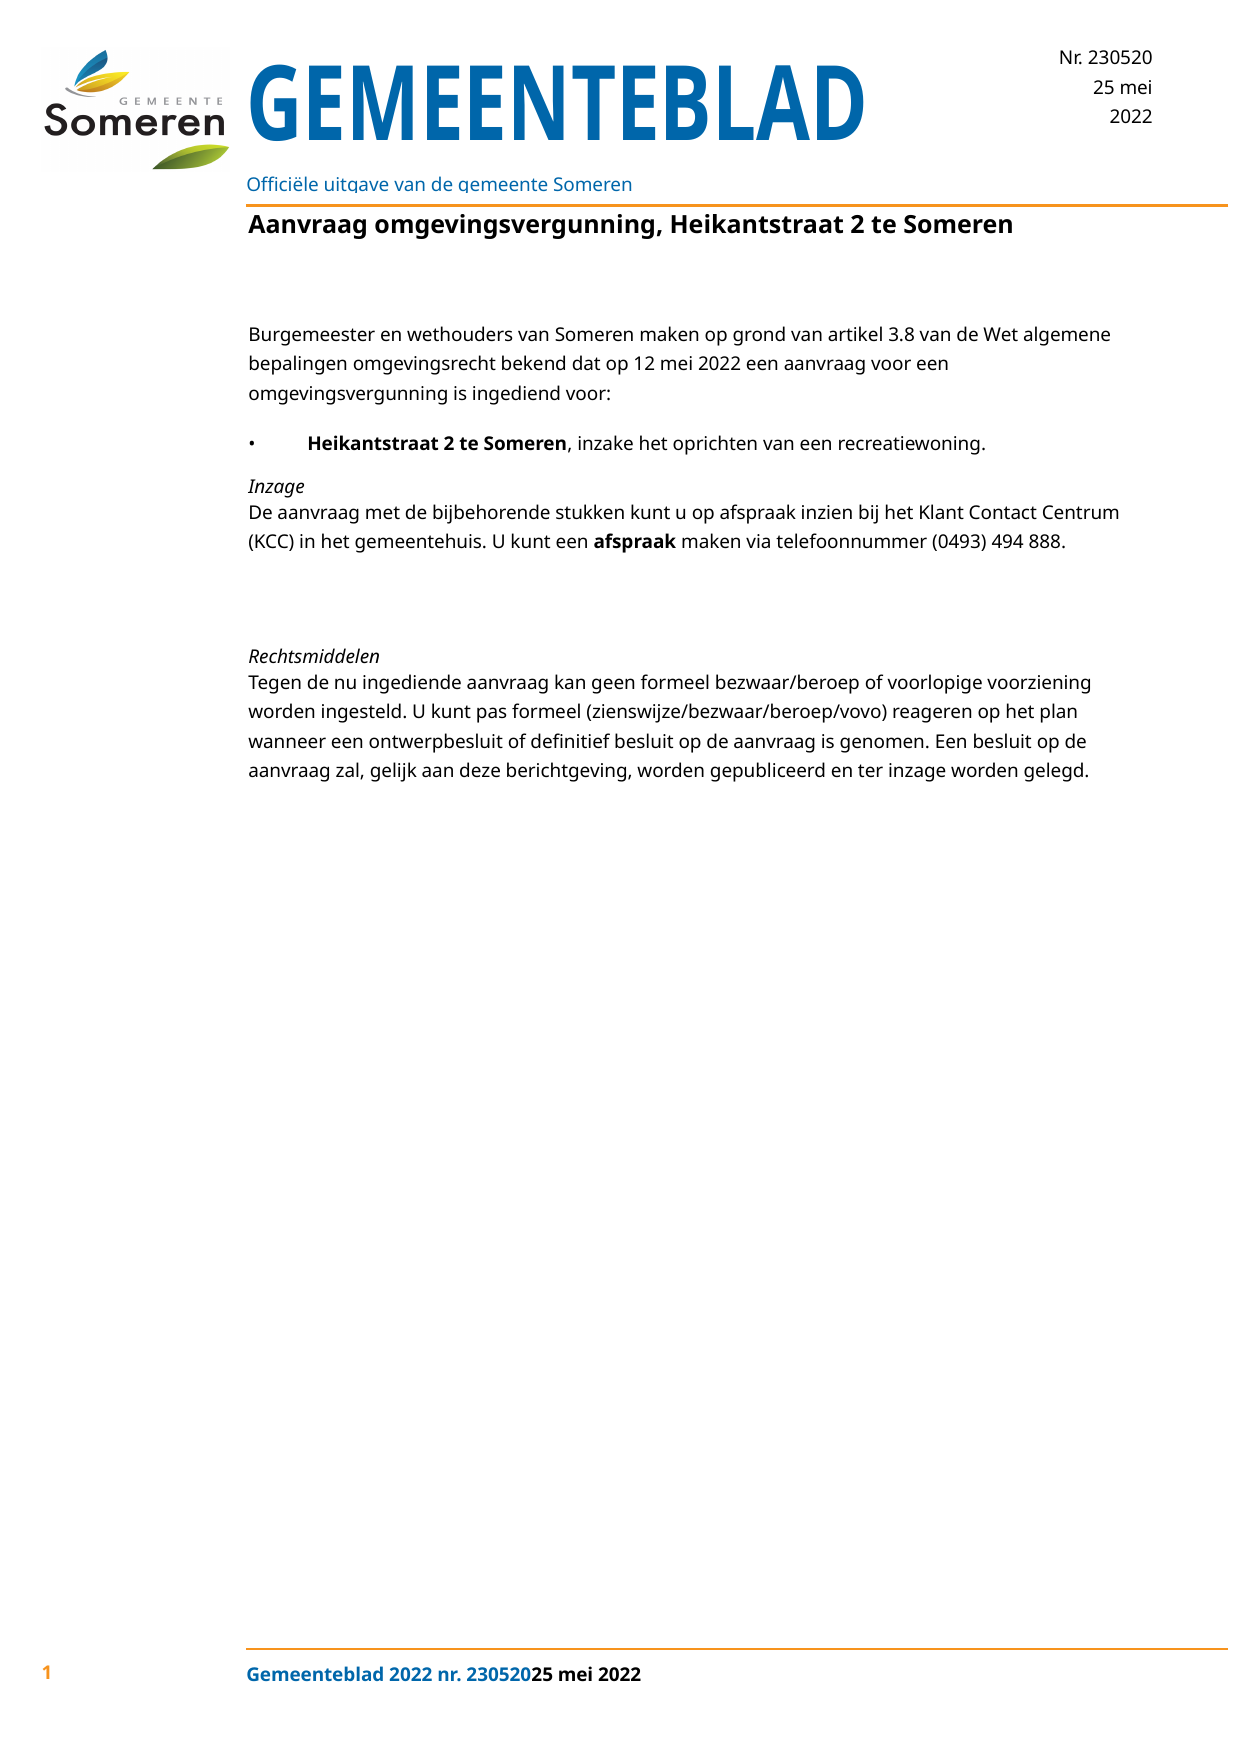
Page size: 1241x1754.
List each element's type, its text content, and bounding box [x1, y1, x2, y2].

text De aanvraag met de bijbehorende stukken kunt u op afspraak inzien bij het Klant Contact Centrum (KCC) in het gemeentehuis. U kunt een afspraak maken via telefoonnummer (0493) 494 888. [248, 499, 1152, 554]
text Tegen de nu ingediende aanvraag kan geen formeel bezwaar/beroep of voorlopige voorziening worden ingesteld. U kunt pas formeel (zienswijze/bezwaar/beroep/vovo) reageren op het plan wanneer een ontwerpbesluit of definitief besluit op de aanvraag is genomen. Een besluit op de aanvraag zal, gelijk aan deze berichtgeving, worden gepubliceerd en ter inzage worden gelegd. [248, 669, 1152, 783]
text Aanvraag omgevingsvergunning, Heikantstraat 2 te Someren [248, 207, 1152, 241]
text Burgemeester en wethouders van Someren maken op grond van artikel 3.8 van de Wet algemene bepalingen omgevingsrecht bekend dat op 12 mei 2022 een aanvraag voor een omgevingsvergunning is ingediend voor: [248, 321, 1152, 406]
list Heikantstraat 2 te Someren, inzake het oprichten van een recreatiewoning. [248, 430, 1152, 456]
text Rechtsmiddelen [248, 643, 1152, 669]
text Inzage [248, 473, 1152, 499]
picture [41, 47, 231, 172]
